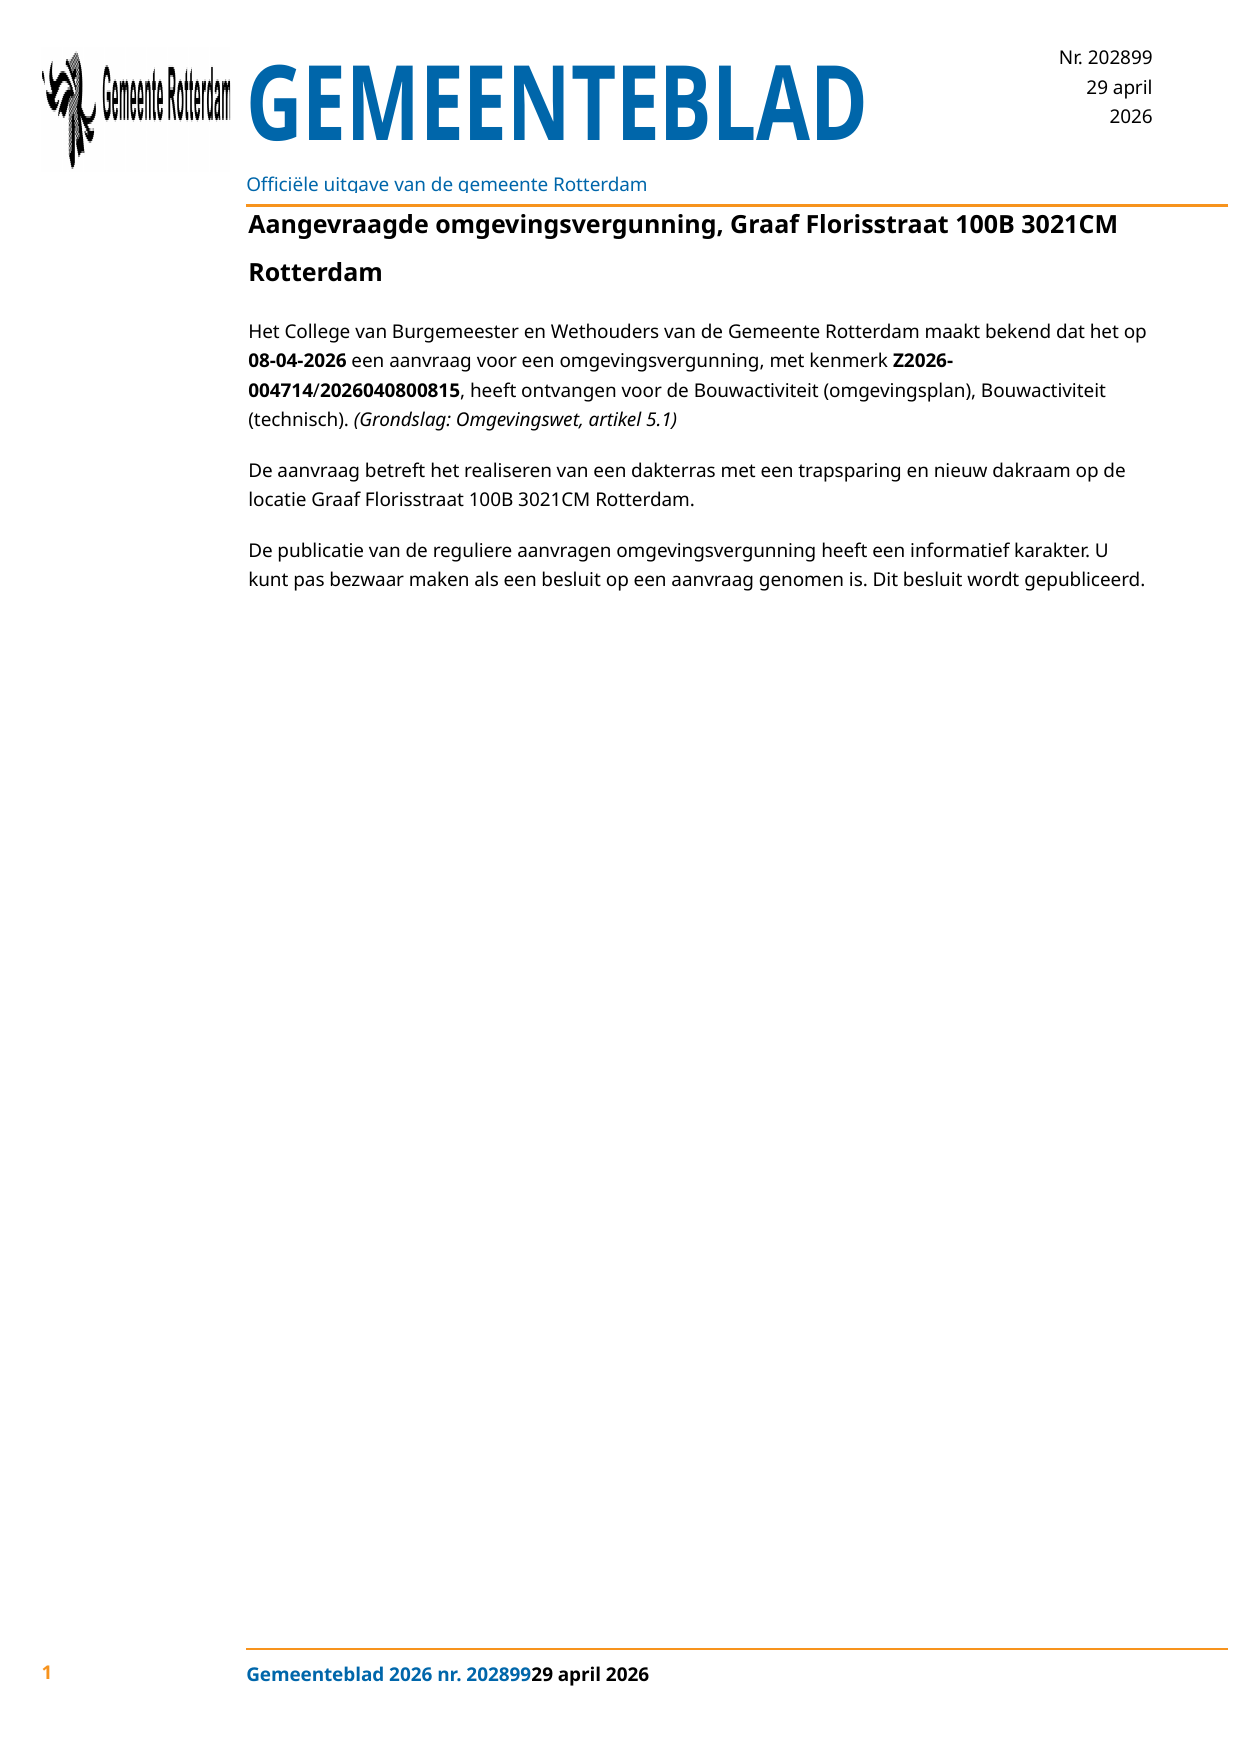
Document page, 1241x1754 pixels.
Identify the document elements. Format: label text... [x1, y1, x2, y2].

text Het College van Burgemeester en Wethouders van de Gemeente Rotterdam maakt bekend dat het op 08-04-2026 een aanvraag voor een omgevingsvergunning, met kenmerk Z2026-004714/2026040800815, heeft ontvangen voor de Bouwactiviteit (omgevingsplan), Bouwactiviteit (technisch). (Grondslag: Omgevingswet, artikel 5.1) [248, 318, 1152, 432]
picture [41, 47, 231, 172]
text De publicatie van de reguliere aanvragen omgevingsvergunning heeft een informatief karakter. U kunt pas bezwaar maken als een besluit op een aanvraag genomen is. Dit besluit wordt gepubliceerd. [248, 537, 1152, 592]
text De aanvraag betreft het realiseren van een dakterras met een trapsparing en nieuw dakraam op de locatie Graaf Florisstraat 100B 3021CM Rotterdam. [248, 457, 1152, 512]
text Aangevraagde omgevingsvergunning, Graaf Florisstraat 100B 3021CM Rotterdam [248, 207, 1152, 288]
